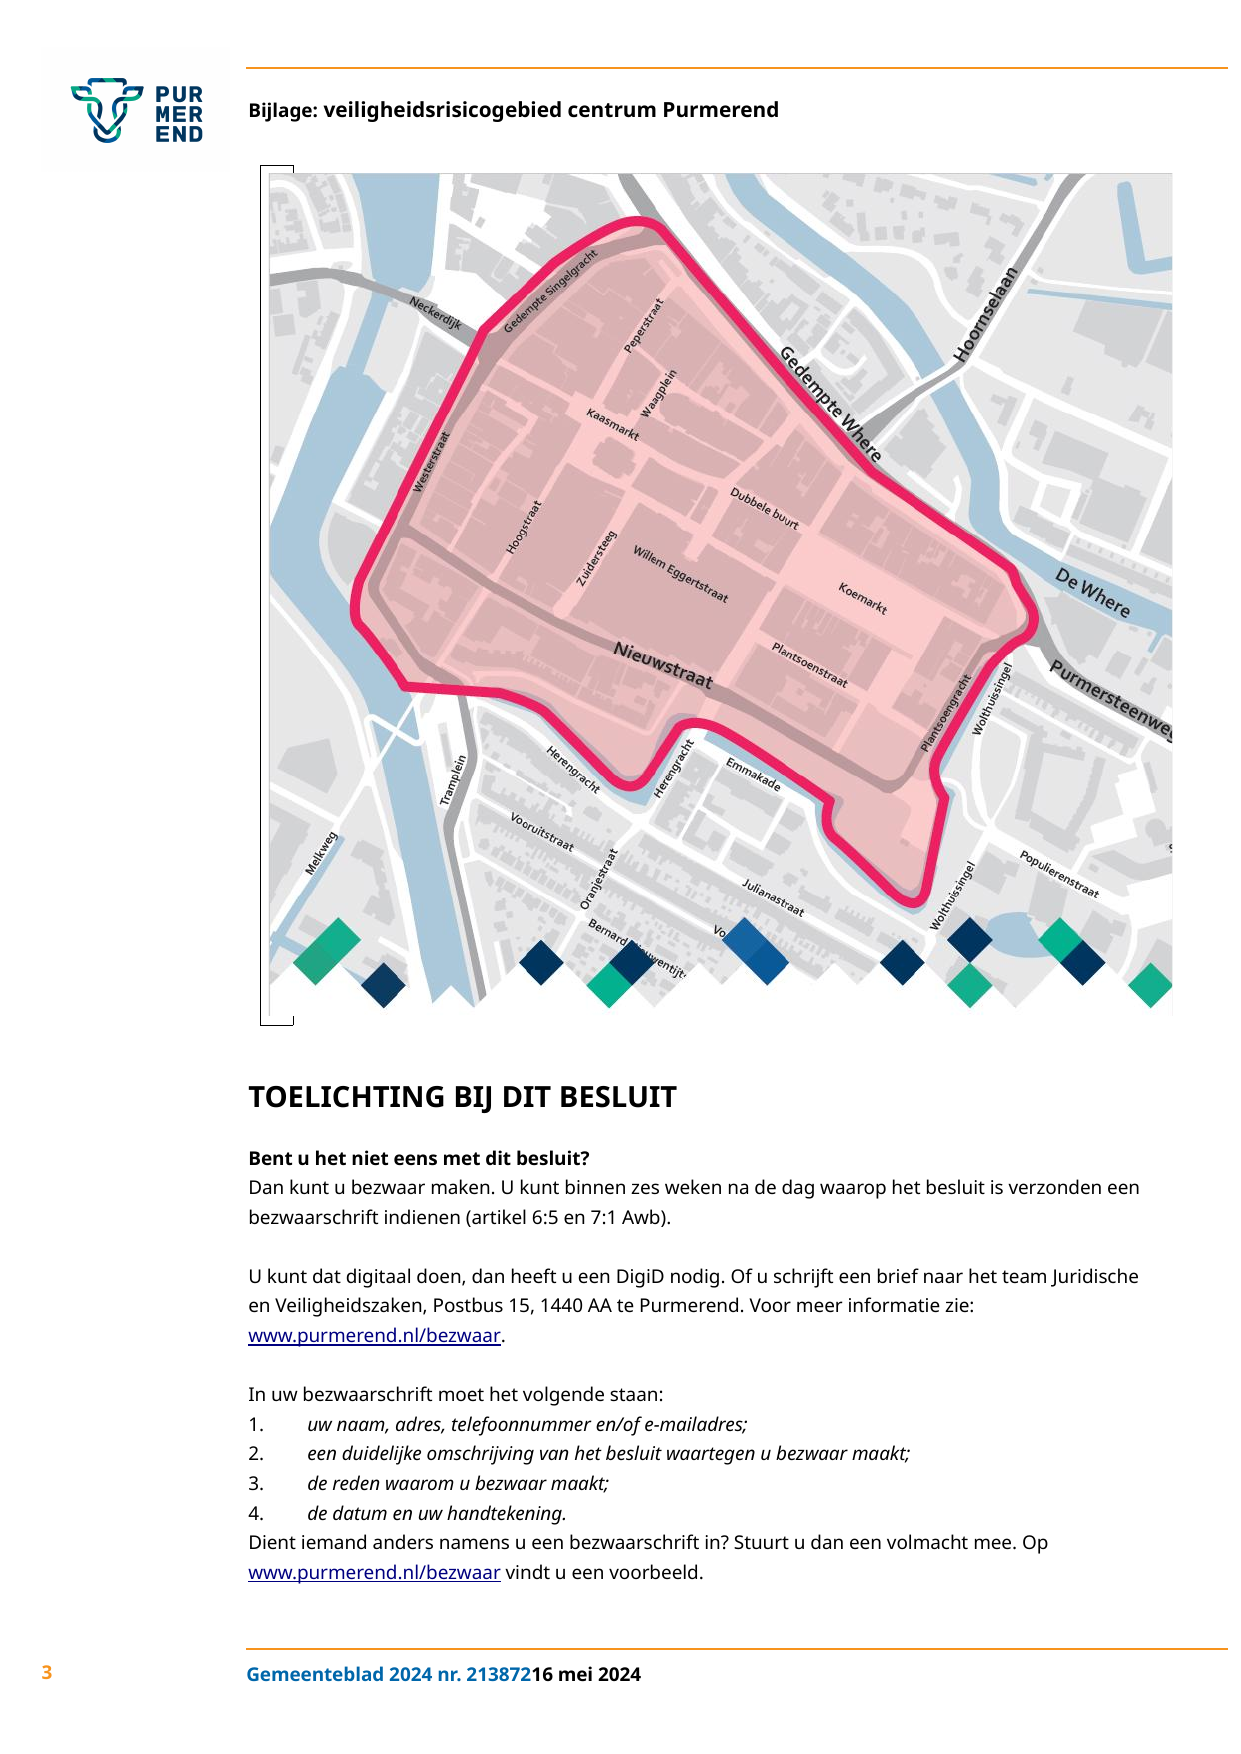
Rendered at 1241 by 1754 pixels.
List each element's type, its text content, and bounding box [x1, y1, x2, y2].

list de datum en uw handtekening. [248, 1500, 1152, 1525]
text In uw bezwaarschrift moet het volgende staan: [248, 1381, 1152, 1407]
picture [268, 173, 1173, 1016]
list uw naam, adres, telefoonnummer en/of e-mailadres; [248, 1411, 1152, 1437]
text Dan kunt u bezwaar maken. U kunt binnen zes weken na de dag waarop het besluit is verzonden een bezwaarschrift indienen (artikel 6:5 en 7:1 Awb). [248, 1174, 1152, 1229]
text Bijlage: veiligheidsrisicogebied centrum Purmerend [248, 95, 1152, 123]
text TOELICHTING BIJ DIT BESLUIT [248, 1076, 1152, 1116]
list de reden waarom u bezwaar maakt; [248, 1470, 1152, 1496]
text Bent u het niet eens met dit besluit? [248, 1145, 1152, 1170]
list een duidelijke omschrijving van het besluit waartegen u bezwaar maakt; [248, 1441, 1152, 1466]
text U kunt dat digitaal doen, dan heeft u een DigiD nodig. Of u schrijft een brief naar het team Juridische en Veiligheidszaken, Postbus 15, 1440 AA te Purmerend. Voor meer informatie zie: www.purmerend.nl/bezwaar. [248, 1263, 1152, 1348]
text Dient iemand anders namens u een bezwaarschrift in? Stuurt u dan een volmacht mee. Op www.purmerend.nl/bezwaar vindt u een voorbeeld. [248, 1529, 1152, 1584]
picture [41, 47, 231, 172]
